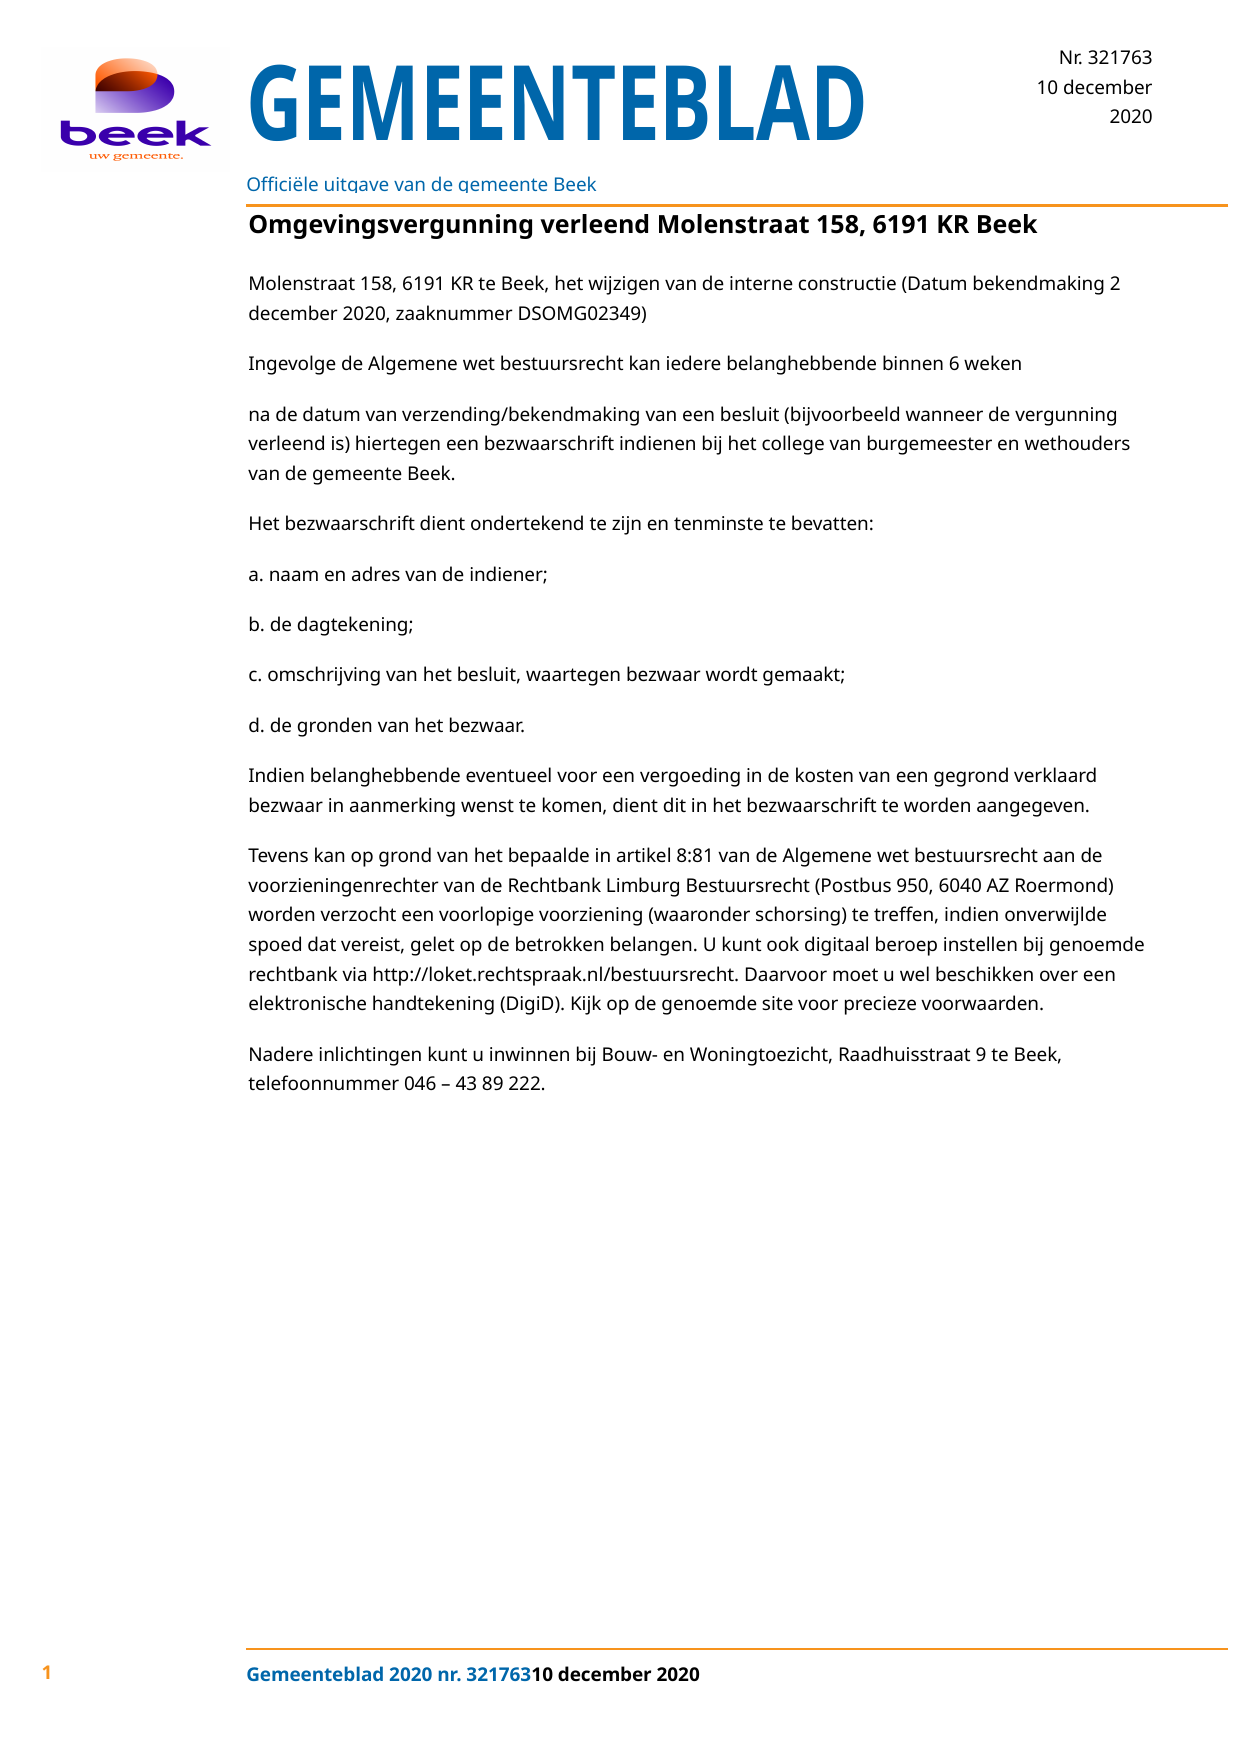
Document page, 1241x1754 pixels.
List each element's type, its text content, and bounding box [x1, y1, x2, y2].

text Omgevingsvergunning verleend Molenstraat 158, 6191 KR Beek [248, 207, 1152, 241]
text na de datum van verzending/bekendmaking van een besluit (bijvoorbeeld wanneer de vergunning verleend is) hiertegen een bezwaarschrift indienen bij het college van burgemeester en wethouders van de gemeente Beek. [248, 401, 1152, 486]
text Tevens kan op grond van het bepaalde in artikel 8:81 van de Algemene wet bestuursrecht aan de voorzieningenrechter van de Rechtbank Limburg Bestuursrecht (Postbus 950, 6040 AZ Roermond) worden verzocht een voorlopige voorziening (waaronder schorsing) te treffen, indien onverwijlde spoed dat vereist, gelet op de betrokken belangen. U kunt ook digitaal beroep instellen bij genoemde rechtbank via http://loket.rechtspraak.nl/bestuursrecht. Daarvoor moet u wel beschikken over een elektronische handtekening (DigiD). Kijk op de genoemde site voor precieze voorwaarden. [248, 842, 1152, 1016]
text Indien belanghebbende eventueel voor een vergoeding in de kosten van een gegrond verklaard bezwaar in aanmerking wenst te komen, dient dit in het bezwaarschrift te worden aangegeven. [248, 762, 1152, 818]
text b. de dagtekening; [248, 611, 1152, 637]
text Nadere inlichtingen kunt u inwinnen bij Bouw- en Woningtoezicht, Raadhuisstraat 9 te Beek, telefoonnummer 046 – 43 89 222. [248, 1041, 1152, 1096]
text d. de gronden van het bezwaar. [248, 712, 1152, 738]
text c. omschrijving van het besluit, waartegen bezwaar wordt gemaakt; [248, 662, 1152, 687]
text a. naam en adres van de indiener; [248, 561, 1152, 586]
picture [41, 47, 231, 172]
text Ingevolge de Algemene wet bestuursrecht kan iedere belanghebbende binnen 6 weken [248, 350, 1152, 376]
text Molenstraat 158, 6191 KR te Beek, het wijzigen van de interne constructie (Datum bekendmaking 2 december 2020, zaaknummer DSOMG02349) [248, 270, 1152, 326]
text Het bezwaarschrift dient ondertekend te zijn en tenminste te bevatten: [248, 510, 1152, 536]
